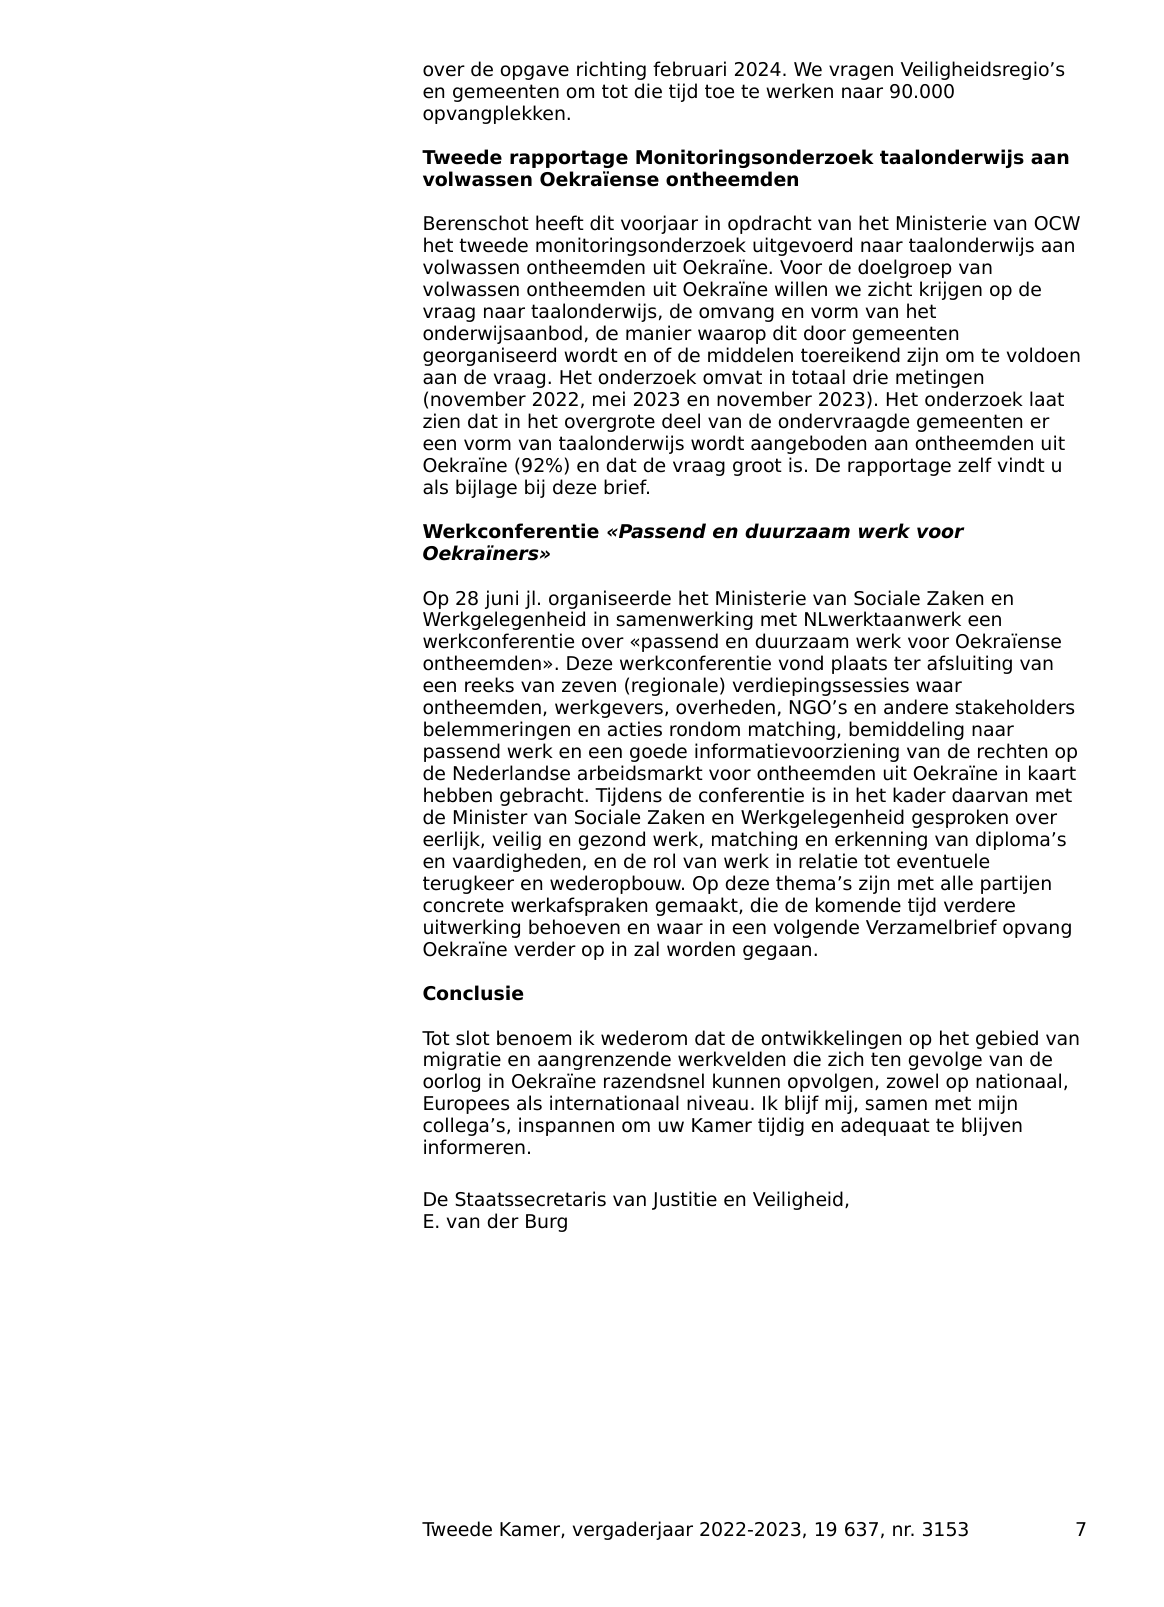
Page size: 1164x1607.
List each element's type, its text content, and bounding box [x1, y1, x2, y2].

text De Staatssecretaris van Justitie en Veiligheid, E. van der Burg [422, 1189, 1087, 1233]
subtitle Conclusie [422, 983, 1087, 1005]
text over de opgave richting februari 2024. We vragen Veiligheidsregio’s en gemeenten om tot die tijd toe te werken naar 90.000 opvangplekken. [422, 59, 1087, 125]
subtitle Tweede rapportage Monitoringsonderzoek taalonderwijs aan volwassen Oekraïense ontheemden [422, 147, 1087, 191]
subtitle Werkconferentie «Passend en duurzaam werk voor Oekraïners» [422, 521, 1087, 565]
text Berenschot heeft dit voorjaar in opdracht van het Ministerie van OCW het tweede monitoringsonderzoek uitgevoerd naar taalonderwijs aan volwassen ontheemden uit Oekraïne. Voor de doelgroep van volwassen ontheemden uit Oekraïne willen we zicht krijgen op de vraag naar taalonderwijs, de omvang en vorm van het onderwijsaanbod, de manier waarop dit door gemeenten georganiseerd wordt en of de middelen toereikend zijn om te voldoen aan de vraag. Het onderzoek omvat in totaal drie metingen (november 2022, mei 2023 en november 2023). Het onderzoek laat zien dat in het overgrote deel van de ondervraagde gemeenten er een vorm van taalonderwijs wordt aangeboden aan ontheemden uit Oekraïne (92%) en dat de vraag groot is. De rapportage zelf vindt u als bijlage bij deze brief. [422, 213, 1087, 499]
text Tot slot benoem ik wederom dat de ontwikkelingen op het gebied van migratie en aangrenzende werkvelden die zich ten gevolge van de oorlog in Oekraïne razendsnel kunnen opvolgen, zowel op nationaal, Europees als internationaal niveau. Ik blijf mij, samen met mijn collega’s, inspannen om uw Kamer tijdig en adequaat te blijven informeren. [422, 1027, 1087, 1159]
text Op 28 juni jl. organiseerde het Ministerie van Sociale Zaken en Werkgelegenheid in samenwerking met NLwerktaanwerk een werkconferentie over «passend en duurzaam werk voor Oekraïense ontheemden». Deze werkconferentie vond plaats ter afsluiting van een reeks van zeven (regionale) verdiepingssessies waar ontheemden, werkgevers, overheden, NGO’s en andere stakeholders belemmeringen en acties rondom matching, bemiddeling naar passend werk en een goede informatievoorziening van de rechten op de Nederlandse arbeidsmarkt voor ontheemden uit Oekraïne in kaart hebben gebracht. Tijdens de conferentie is in het kader daarvan met de Minister van Sociale Zaken en Werkgelegenheid gesproken over eerlijk, veilig en gezond werk, matching en erkenning van diploma’s en vaardigheden, en de rol van werk in relatie tot eventuele terugkeer en wederopbouw. Op deze thema’s zijn met alle partijen concrete werkafspraken gemaakt, die de komende tijd verdere uitwerking behoeven en waar in een volgende Verzamelbrief opvang Oekraïne verder op in zal worden gegaan. [422, 587, 1087, 961]
